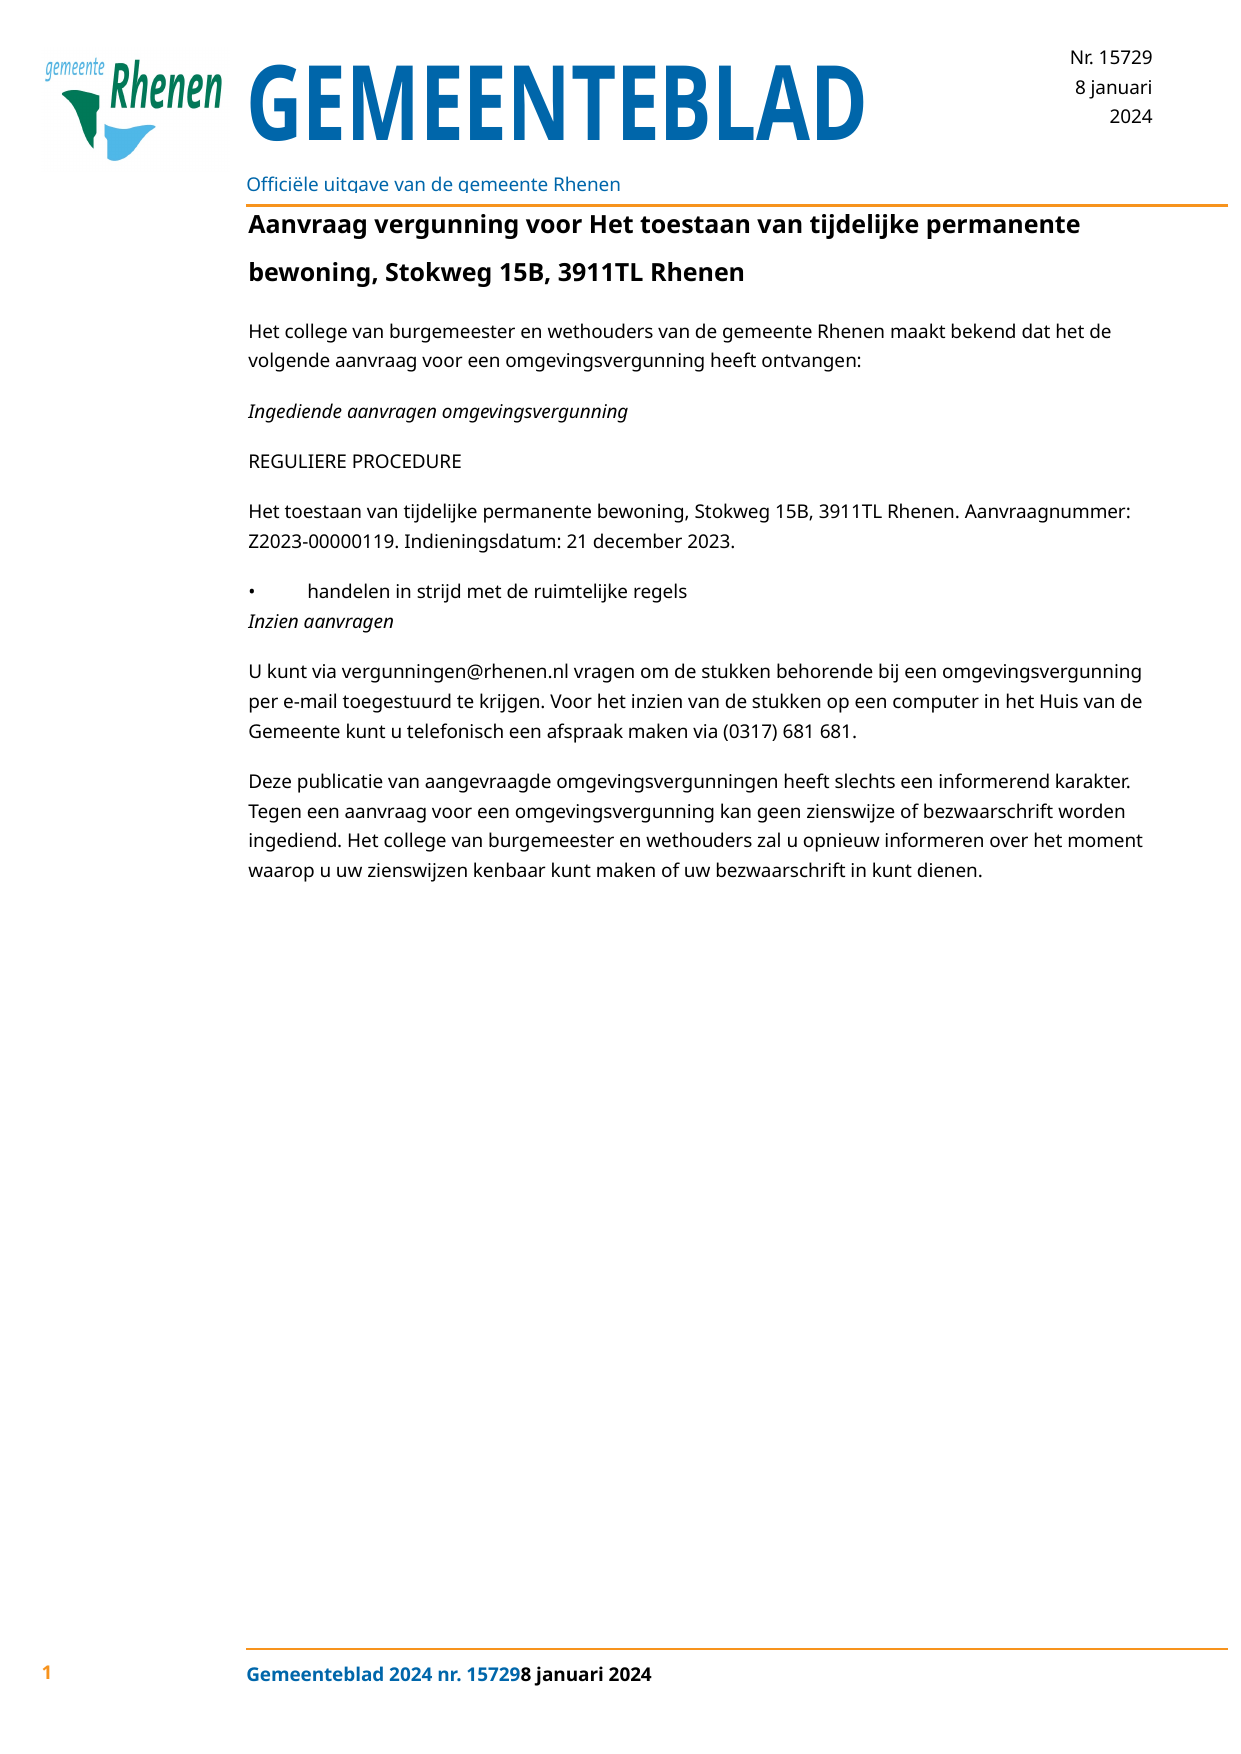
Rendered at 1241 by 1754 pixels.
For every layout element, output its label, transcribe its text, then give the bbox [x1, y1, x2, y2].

text Inzien aanvragen [248, 608, 1152, 634]
text Deze publicatie van aangevraagde omgevingsvergunningen heeft slechts een informerend karakter. Tegen een aanvraag voor een omgevingsvergunning kan geen zienswijze of bezwaarschrift worden ingediend. Het college van burgemeester en wethouders zal u opnieuw informeren over het moment waarop u uw zienswijzen kenbaar kunt maken of uw bezwaarschrift in kunt dienen. [248, 768, 1152, 883]
picture [41, 47, 231, 172]
text U kunt via vergunningen@rhenen.nl vragen om de stukken behorende bij een omgevingsvergunning per e-mail toegestuurd te krijgen. Voor het inzien van de stukken op een computer in het Huis van de Gemeente kunt u telefonisch een afspraak maken via (0317) 681 681. [248, 659, 1152, 744]
text REGULIERE PROCEDURE [248, 448, 1152, 474]
text Ingediende aanvragen omgevingsvergunning [248, 398, 1152, 424]
text Het toestaan van tijdelijke permanente bewoning, Stokweg 15B, 3911TL Rhenen. Aanvraagnummer: Z2023-00000119. Indieningsdatum: 21 december 2023. [248, 499, 1152, 554]
text Het college van burgemeester en wethouders van de gemeente Rhenen maakt bekend dat het de volgende aanvraag voor een omgevingsvergunning heeft ontvangen: [248, 318, 1152, 373]
text Aanvraag vergunning voor Het toestaan van tijdelijke permanente bewoning, Stokweg 15B, 3911TL Rhenen [248, 207, 1152, 288]
list handelen in strijd met de ruimtelijke regels [248, 579, 1152, 604]
